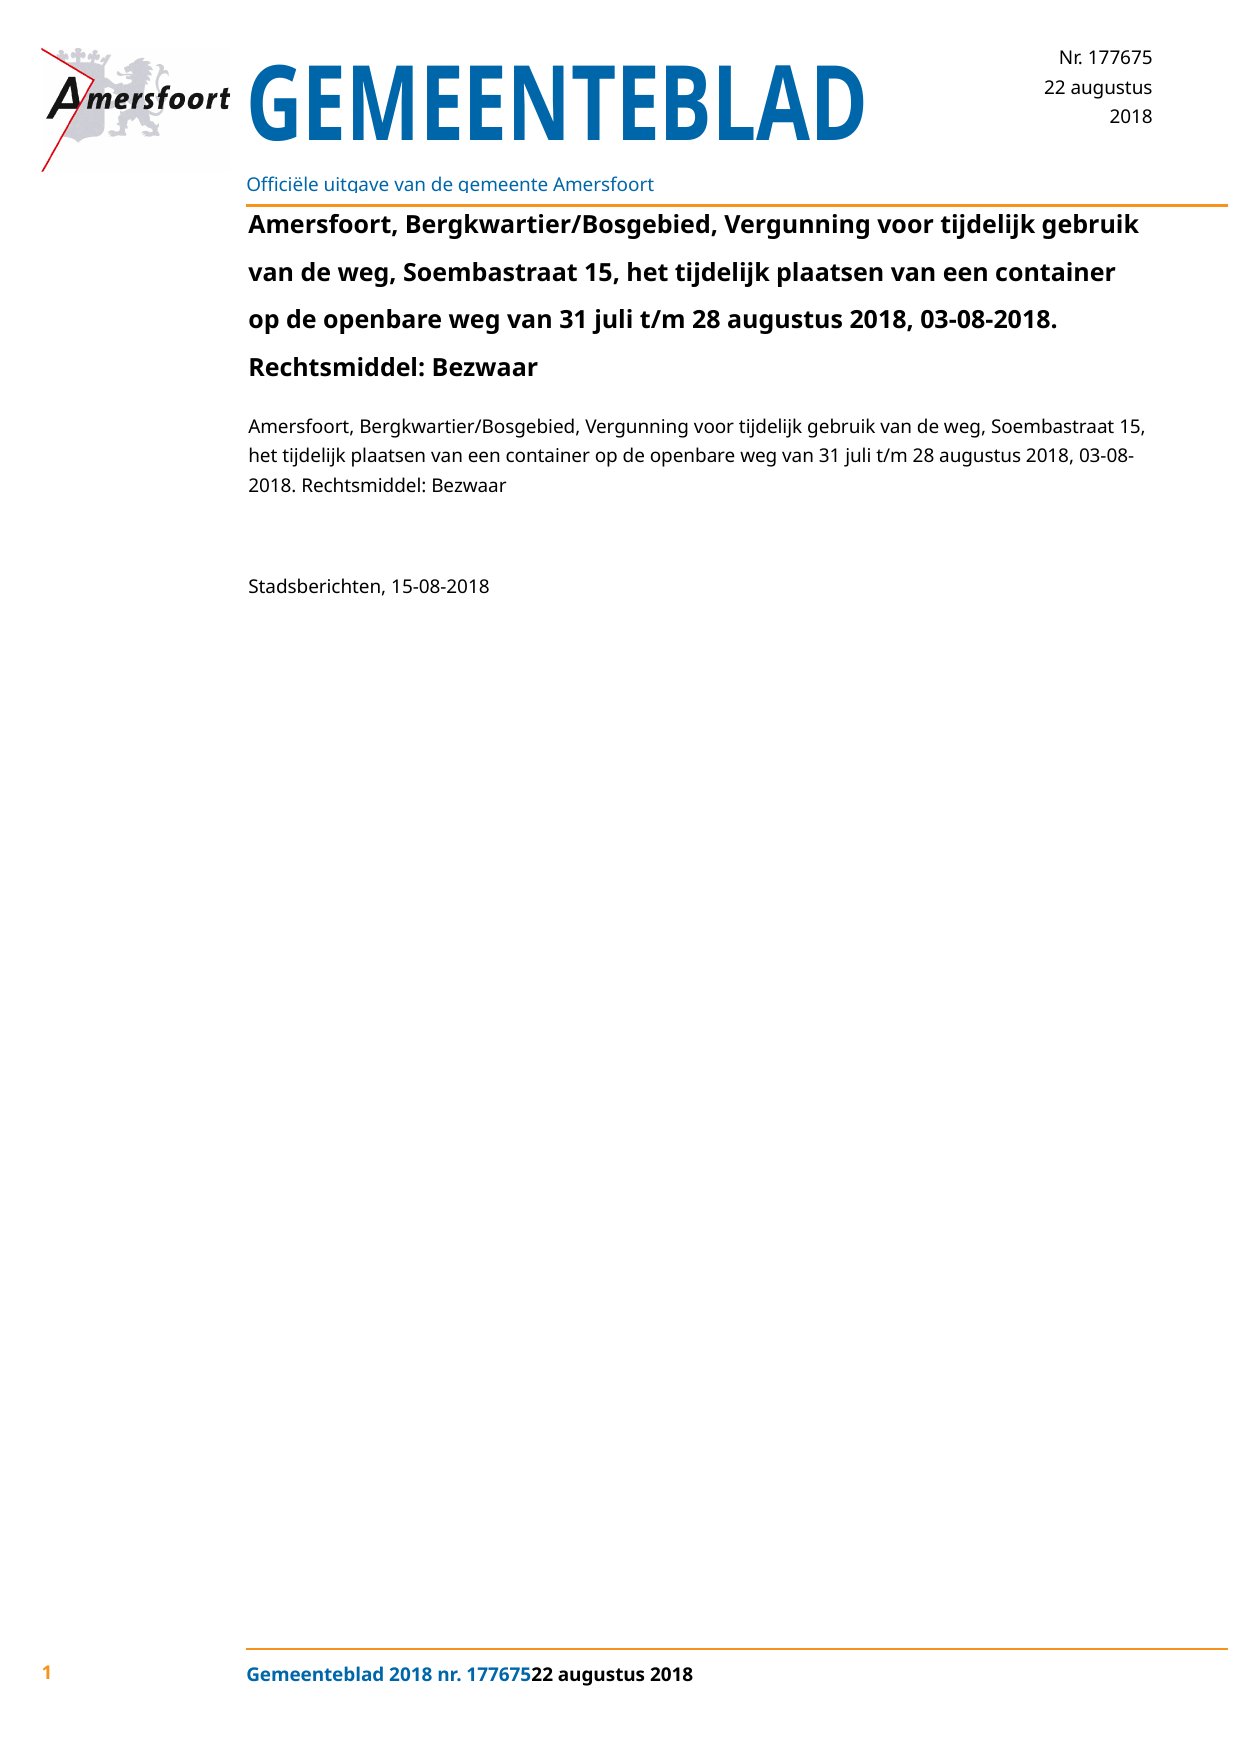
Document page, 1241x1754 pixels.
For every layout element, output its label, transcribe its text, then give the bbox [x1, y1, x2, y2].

text Stadsberichten, 15-08-2018 [248, 573, 1152, 599]
text Amersfoort, Bergkwartier/Bosgebied, Vergunning voor tijdelijk gebruik van de weg, Soembastraat 15, het tijdelijk plaatsen van een container op de openbare weg van 31 juli t/m 28 augustus 2018, 03-08-2018. Rechtsmiddel: Bezwaar [248, 207, 1152, 384]
text Amersfoort, Bergkwartier/Bosgebied, Vergunning voor tijdelijk gebruik van de weg, Soembastraat 15, het tijdelijk plaatsen van een container op de openbare weg van 31 juli t/m 28 augustus 2018, 03-08-2018. Rechtsmiddel: Bezwaar [248, 413, 1152, 498]
picture [41, 47, 231, 172]
